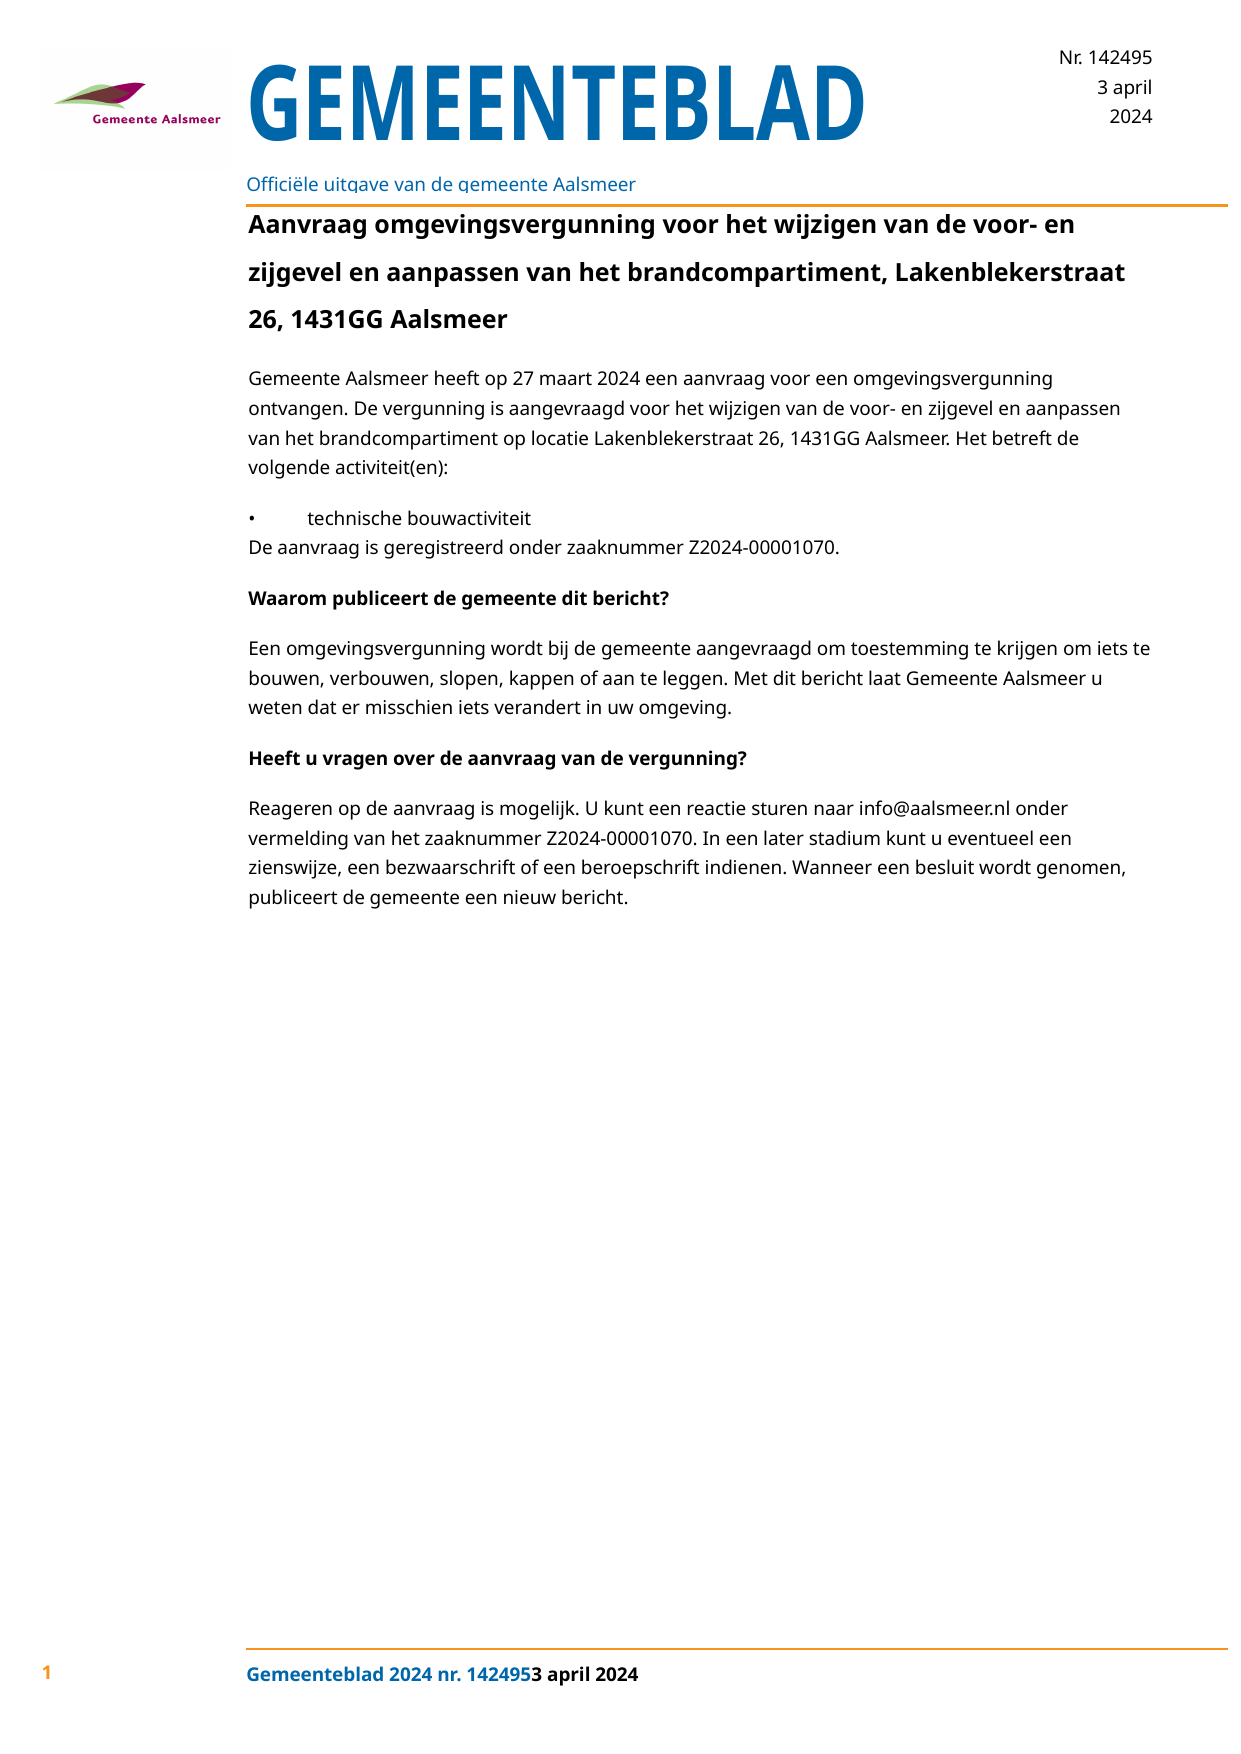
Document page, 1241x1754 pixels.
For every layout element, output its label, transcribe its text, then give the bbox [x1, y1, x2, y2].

text Heeft u vragen over de aanvraag van de vergunning? [248, 745, 1152, 770]
list technische bouwactiviteit [248, 505, 1152, 530]
text Reageren op de aanvraag is mogelijk. U kunt een reactie sturen naar info@aalsmeer.nl onder vermelding van het zaaknummer Z2024-00001070. In een later stadium kunt u eventueel een zienswijze, een bezwaarschrift of een beroepschrift indienen. Wanneer een besluit wordt genomen, publiceert de gemeente een nieuw bericht. [248, 795, 1152, 909]
text Waarom publiceert de gemeente dit bericht? [248, 585, 1152, 610]
text Een omgevingsvergunning wordt bij de gemeente aangevraagd om toestemming te krijgen om iets te bouwen, verbouwen, slopen, kappen of aan te leggen. Met dit bericht laat Gemeente Aalsmeer u weten dat er misschien iets verandert in uw omgeving. [248, 635, 1152, 720]
text De aanvraag is geregistreerd onder zaaknummer Z2024-00001070. [248, 534, 1152, 560]
picture [41, 47, 231, 172]
text Gemeente Aalsmeer heeft op 27 maart 2024 een aanvraag voor een omgevingsvergunning ontvangen. De vergunning is aangevraagd voor het wijzigen van de voor- en zijgevel en aanpassen van het brandcompartiment op locatie Lakenblekerstraat 26, 1431GG Aalsmeer. Het betreft de volgende activiteit(en): [248, 366, 1152, 480]
text Aanvraag omgevingsvergunning voor het wijzigen van de voor- en zijgevel en aanpassen van het brandcompartiment, Lakenblekerstraat 26, 1431GG Aalsmeer [248, 207, 1152, 336]
